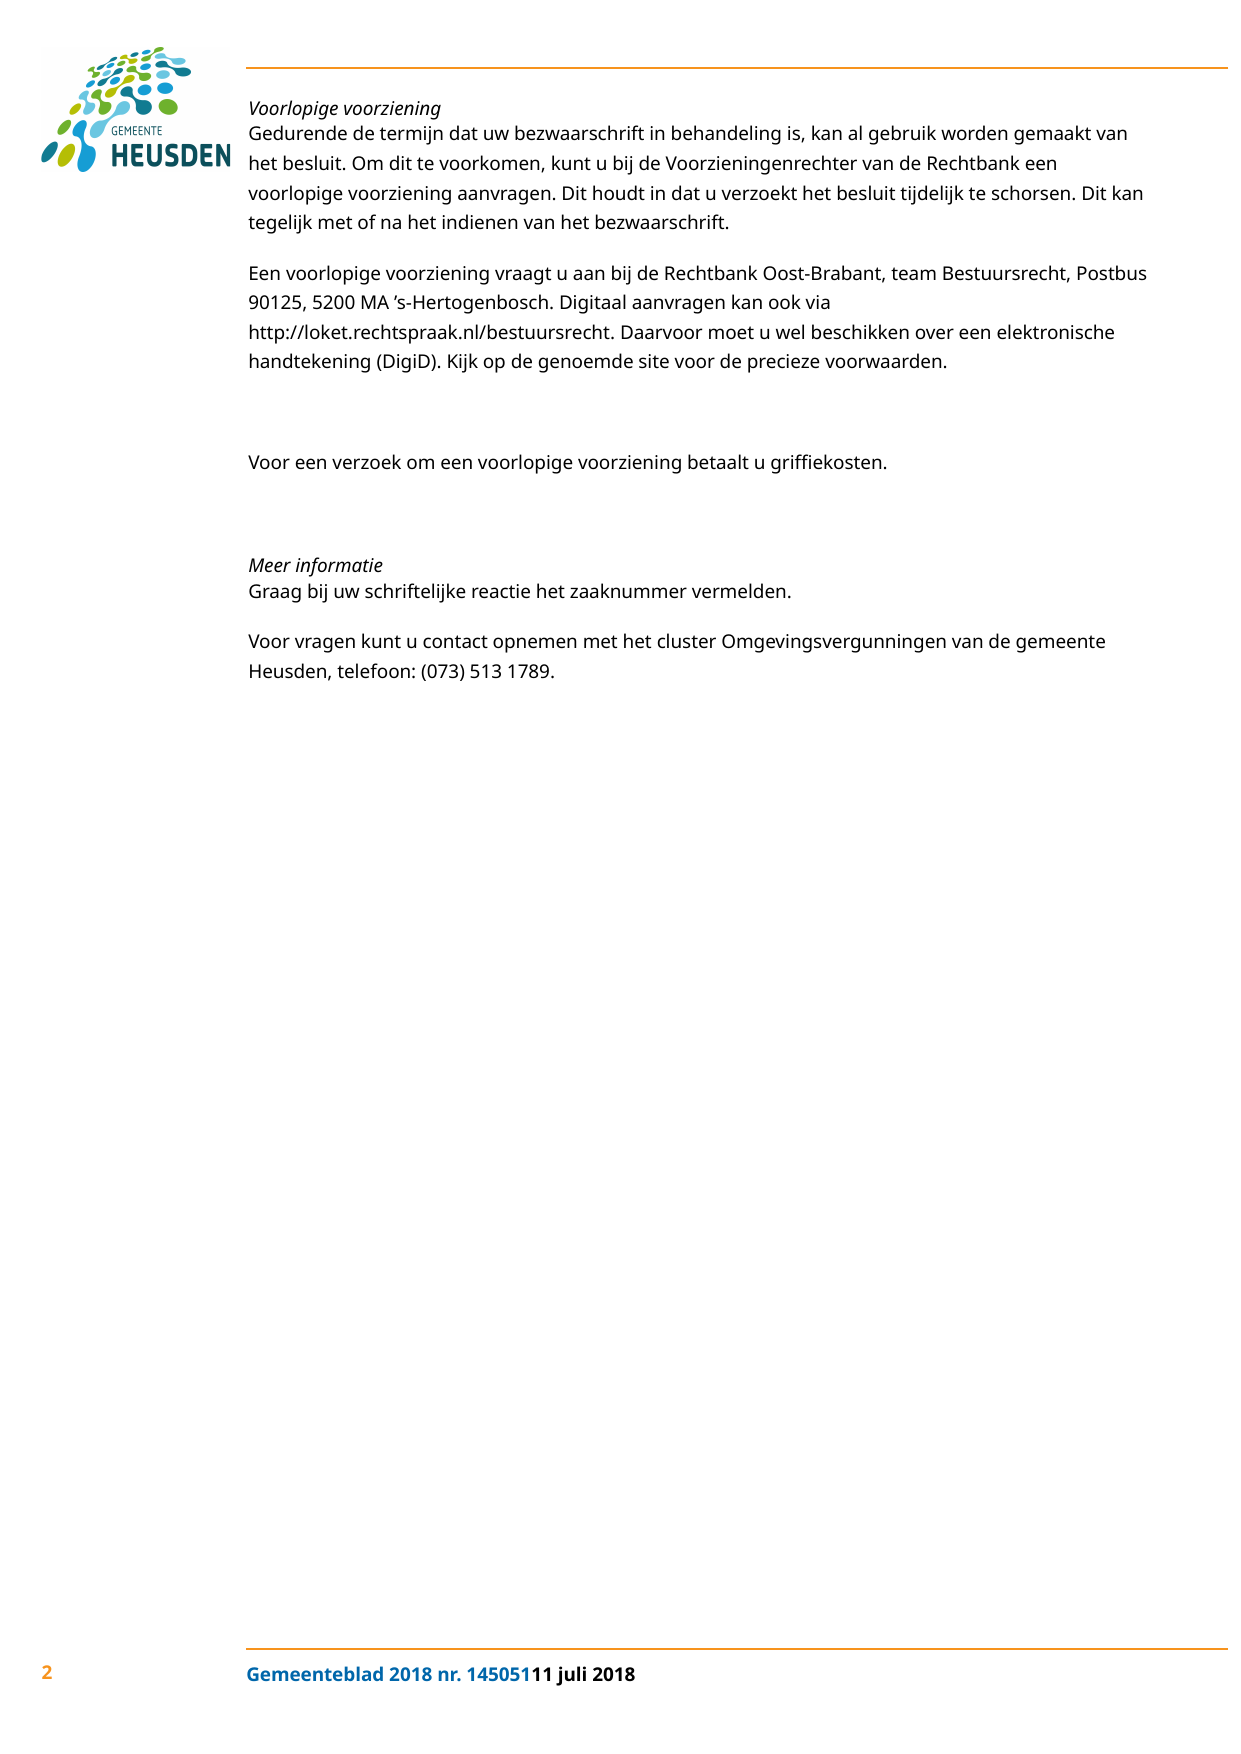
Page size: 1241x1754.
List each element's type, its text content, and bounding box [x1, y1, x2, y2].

text Graag bij uw schriftelijke reactie het zaaknummer vermelden. [248, 578, 1152, 604]
text Meer informatie [248, 552, 1152, 578]
text Een voorlopige voorziening vraagt u aan bij de Rechtbank Oost-Brabant, team Bestuursrecht, Postbus 90125, 5200 MA ’s-Hertogenbosch. Digitaal aanvragen kan ook via http://loket.rechtspraak.nl/bestuursrecht. Daarvoor moet u wel beschikken over een elektronische handtekening (DigiD). Kijk op de genoemde site voor de precieze voorwaarden. [248, 260, 1152, 374]
text Voor vragen kunt u contact opnemen met het cluster Omgevingsvergunningen van de gemeente Heusden, telefoon: (073) 513 1789. [248, 629, 1152, 684]
text Voorlopige voorziening [248, 95, 1152, 121]
text Voor een verzoek om een voorlopige voorziening betaalt u griffiekosten. [248, 449, 1152, 475]
picture [41, 47, 231, 172]
text Gedurende de termijn dat uw bezwaarschrift in behandeling is, kan al gebruik worden gemaakt van het besluit. Om dit te voorkomen, kunt u bij de Voorzieningenrechter van de Rechtbank een voorlopige voorziening aanvragen. Dit houdt in dat u verzoekt het besluit tijdelijk te schorsen. Dit kan tegelijk met of na het indienen van het bezwaarschrift. [248, 121, 1152, 235]
